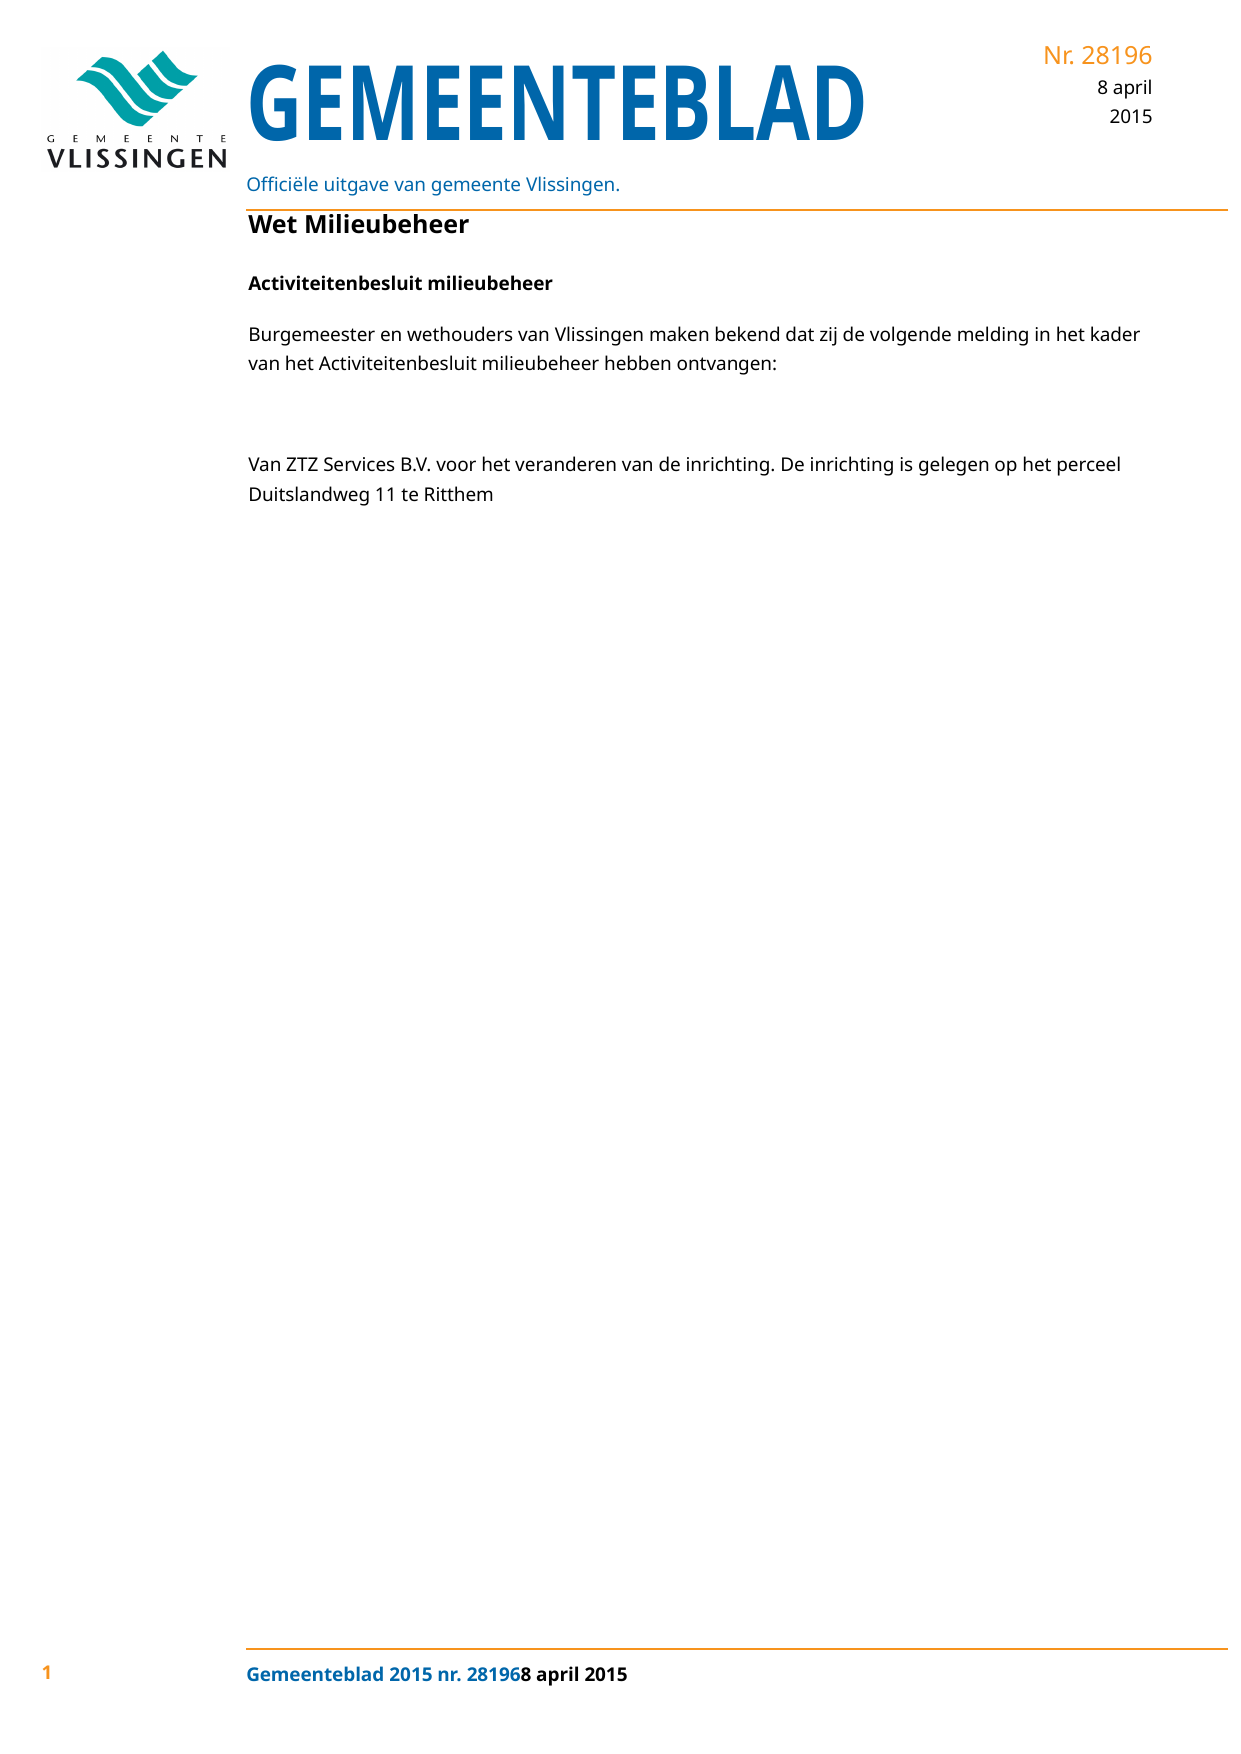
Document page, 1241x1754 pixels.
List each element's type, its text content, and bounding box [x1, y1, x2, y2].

text Wet Milieubeheer [248, 211, 1152, 241]
picture [41, 47, 231, 172]
text Activiteitenbesluit milieubeheer [248, 270, 1152, 296]
text Van ZTZ Services B.V. voor het veranderen van de inrichting. De inrichting is gelegen op het perceel Duitslandweg 11 te Ritthem [248, 451, 1152, 506]
text Burgemeester en wethouders van Vlissingen maken bekend dat zij de volgende melding in het kader van het Activiteitenbesluit milieubeheer hebben ontvangen: [248, 321, 1152, 376]
